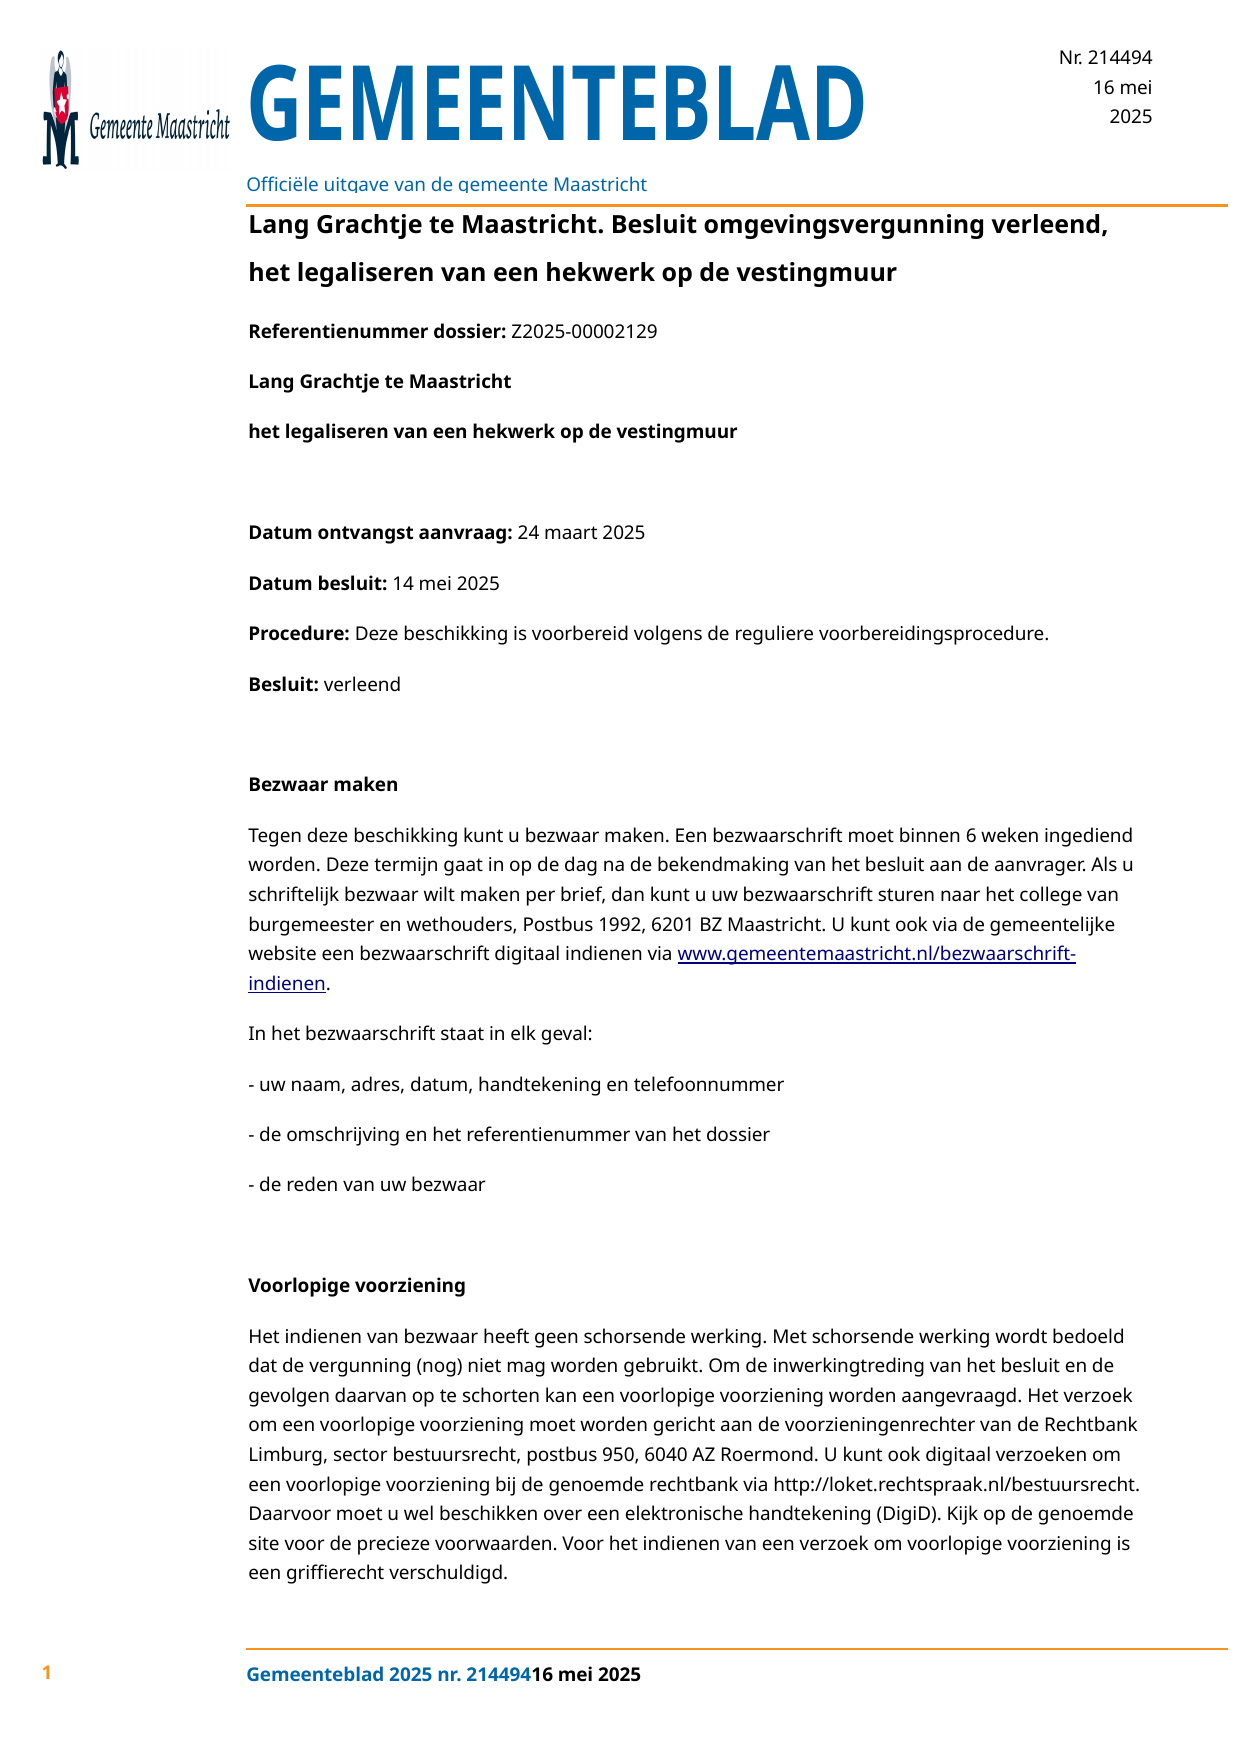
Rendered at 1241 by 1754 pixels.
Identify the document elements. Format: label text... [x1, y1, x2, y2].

text - de reden van uw bezwaar [248, 1172, 1152, 1197]
text - uw naam, adres, datum, handtekening en telefoonnummer [248, 1071, 1152, 1097]
text In het bezwaarschrift staat in elk geval: [248, 1020, 1152, 1046]
text Procedure: Deze beschikking is voorbereid volgens de reguliere voorbereidingsprocedure. [248, 620, 1152, 646]
picture [41, 47, 231, 172]
text Datum ontvangst aanvraag: 24 maart 2025 [248, 519, 1152, 545]
text Tegen deze beschikking kunt u bezwaar maken. Een bezwaarschrift moet binnen 6 weken ingediend worden. Deze termijn gaat in op de dag na de bekendmaking van het besluit aan de aanvrager. Als u schriftelijk bezwaar wilt maken per brief, dan kunt u uw bezwaarschrift sturen naar het college van burgemeester en wethouders, Postbus 1992, 6201 BZ Maastricht. U kunt ook via de gemeentelijke website een bezwaarschrift digitaal indienen via www.gemeentemaastricht.nl/bezwaarschrift-indienen. [248, 822, 1152, 996]
text - de omschrijving en het referentienummer van het dossier [248, 1121, 1152, 1147]
text Bezwaar maken [248, 772, 1152, 797]
text Voorlopige voorziening [248, 1272, 1152, 1298]
text Besluit: verleend [248, 671, 1152, 697]
text Referentienummer dossier: Z2025-00002129 [248, 318, 1152, 344]
text Lang Grachtje te Maastricht. Besluit omgevingsvergunning verleend, het legaliseren van een hekwerk op de vestingmuur [248, 207, 1152, 288]
text het legaliseren van een hekwerk op de vestingmuur [248, 419, 1152, 444]
text Het indienen van bezwaar heeft geen schorsende werking. Met schorsende werking wordt bedoeld dat de vergunning (nog) niet mag worden gebruikt. Om de inwerkingtreding van het besluit en de gevolgen daarvan op te schorten kan een voorlopige voorziening worden aangevraagd. Het verzoek om een voorlopige voorziening moet worden gericht aan de voorzieningenrechter van de Rechtbank Limburg, sector bestuursrecht, postbus 950, 6040 AZ Roermond. U kunt ook digitaal verzoeken om een voorlopige voorziening bij de genoemde rechtbank via http://loket.rechtspraak.nl/bestuursrecht. Daarvoor moet u wel beschikken over een elektronische handtekening (DigiD). Kijk op de genoemde site voor de precieze voorwaarden. Voor het indienen van een verzoek om voorlopige voorziening is een griffierecht verschuldigd. [248, 1323, 1152, 1585]
text Datum besluit: 14 mei 2025 [248, 570, 1152, 596]
text Lang Grachtje te Maastricht [248, 368, 1152, 394]
